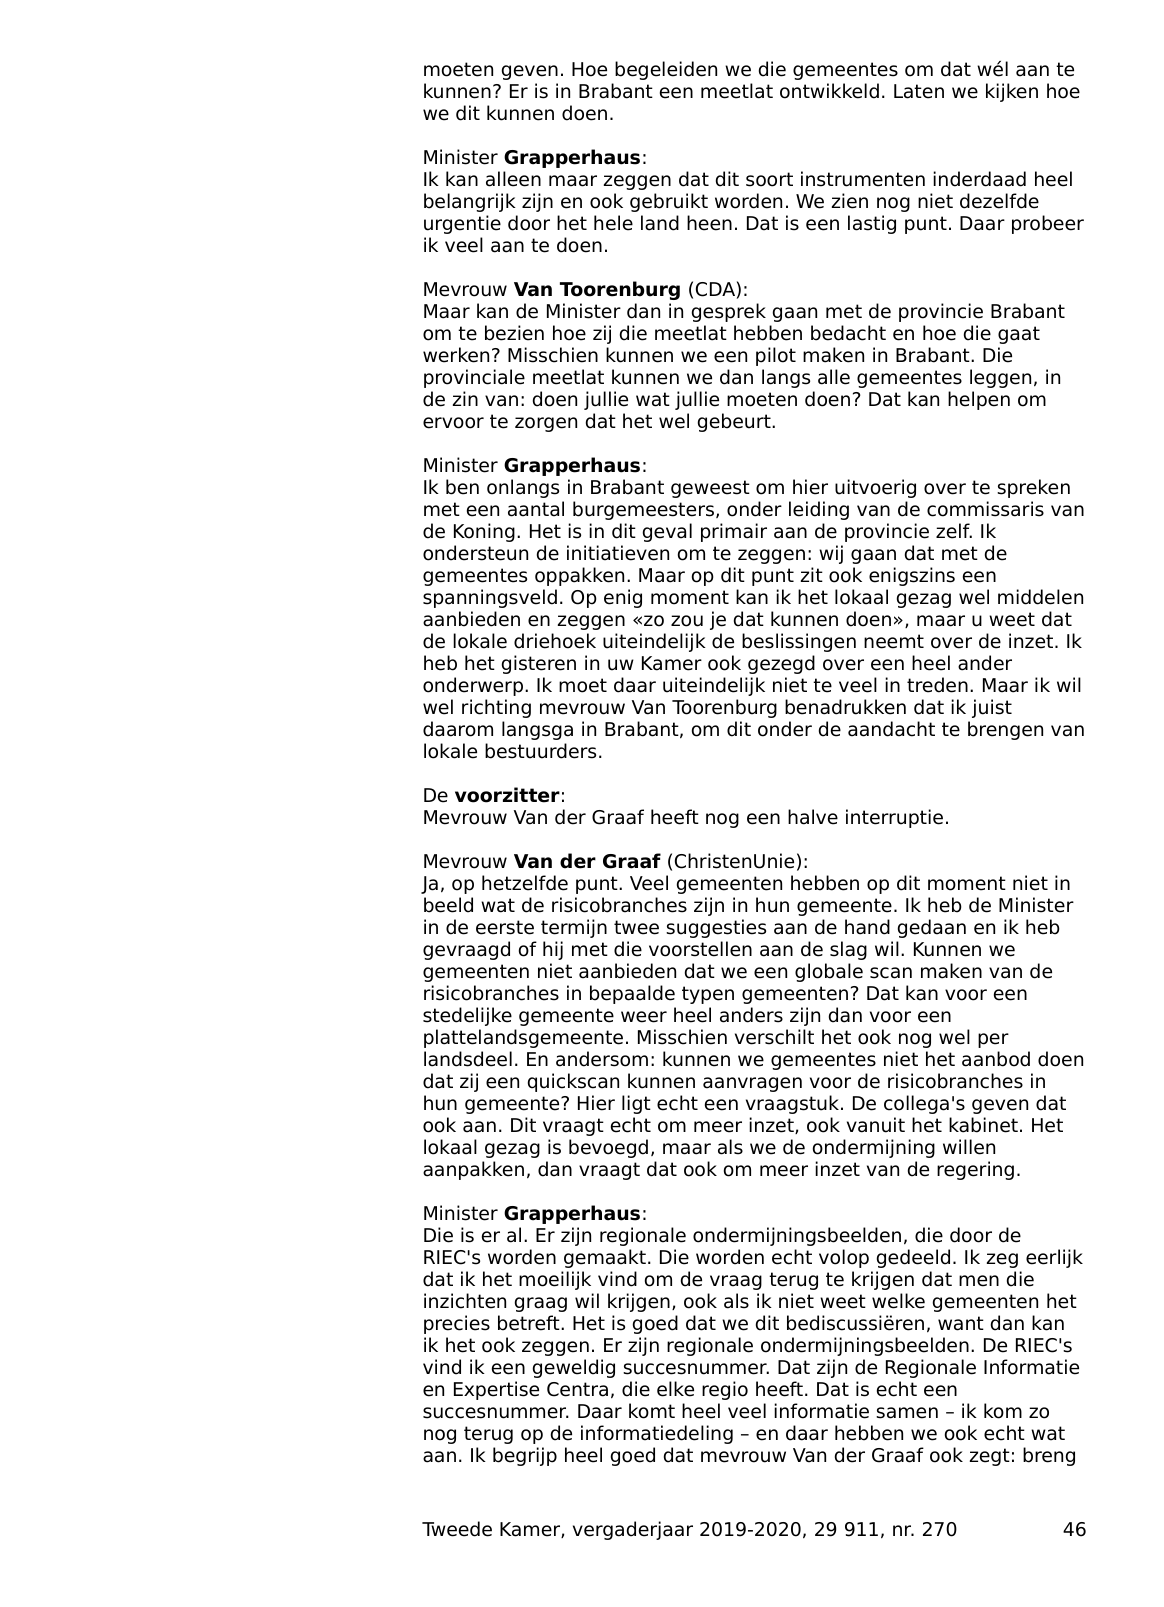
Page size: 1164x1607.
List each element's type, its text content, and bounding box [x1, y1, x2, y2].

text Minister Grapperhaus: [422, 147, 1087, 169]
text Ik ben onlangs in Brabant geweest om hier uitvoerig over te spreken met een aantal burgemeesters, onder leiding van de commissaris van de Koning. Het is in dit geval primair aan de provincie zelf. Ik ondersteun de initiatieven om te zeggen: wij gaan dat met de gemeentes oppakken. Maar op dit punt zit ook enigszins een spanningsveld. Op enig moment kan ik het lokaal gezag wel middelen aanbieden en zeggen «zo zou je dat kunnen doen», maar u weet dat de lokale driehoek uiteindelijk de beslissingen neemt over de inzet. Ik heb het gisteren in uw Kamer ook gezegd over een heel ander onderwerp. Ik moet daar uiteindelijk niet te veel in treden. Maar ik wil wel richting mevrouw Van Toorenburg benadrukken dat ik juist daarom langsga in Brabant, om dit onder de aandacht te brengen van lokale bestuurders. [422, 477, 1087, 763]
text Minister Grapperhaus: [422, 1203, 1087, 1225]
text Die is er al. Er zijn regionale ondermijningsbeelden, die door de RIEC's worden gemaakt. Die worden echt volop gedeeld. Ik zeg eerlijk dat ik het moeilijk vind om de vraag terug te krijgen dat men die inzichten graag wil krijgen, ook als ik niet weet welke gemeenten het precies betreft. Het is goed dat we dit bediscussiëren, want dan kan ik het ook zeggen. Er zijn regionale ondermijningsbeelden. De RIEC's vind ik een geweldig succesnummer. Dat zijn de Regionale Informatie en Expertise Centra, die elke regio heeft. Dat is echt een succesnummer. Daar komt heel veel informatie samen – ik kom zo nog terug op de informatiedeling – en daar hebben we ook echt wat aan. Ik begrijp heel goed dat mevrouw Van der Graaf ook zegt: breng [422, 1225, 1087, 1467]
text De voorzitter: [422, 785, 1087, 807]
text moeten geven. Hoe begeleiden we die gemeentes om dat wél aan te kunnen? Er is in Brabant een meetlat ontwikkeld. Laten we kijken hoe we dit kunnen doen. [422, 59, 1087, 125]
text Ik kan alleen maar zeggen dat dit soort instrumenten inderdaad heel belangrijk zijn en ook gebruikt worden. We zien nog niet dezelfde urgentie door het hele land heen. Dat is een lastig punt. Daar probeer ik veel aan te doen. [422, 169, 1087, 257]
text Maar kan de Minister dan in gesprek gaan met de provincie Brabant om te bezien hoe zij die meetlat hebben bedacht en hoe die gaat werken? Misschien kunnen we een pilot maken in Brabant. Die provinciale meetlat kunnen we dan langs alle gemeentes leggen, in de zin van: doen jullie wat jullie moeten doen? Dat kan helpen om ervoor te zorgen dat het wel gebeurt. [422, 301, 1087, 433]
text Minister Grapperhaus: [422, 455, 1087, 477]
text Ja, op hetzelfde punt. Veel gemeenten hebben op dit moment niet in beeld wat de risicobranches zijn in hun gemeente. Ik heb de Minister in de eerste termijn twee suggesties aan de hand gedaan en ik heb gevraagd of hij met die voorstellen aan de slag wil. Kunnen we gemeenten niet aanbieden dat we een globale scan maken van de risicobranches in bepaalde typen gemeenten? Dat kan voor een stedelijke gemeente weer heel anders zijn dan voor een plattelandsgemeente. Misschien verschilt het ook nog wel per landsdeel. En andersom: kunnen we gemeentes niet het aanbod doen dat zij een quickscan kunnen aanvragen voor de risicobranches in hun gemeente? Hier ligt echt een vraagstuk. De collega's geven dat ook aan. Dit vraagt echt om meer inzet, ook vanuit het kabinet. Het lokaal gezag is bevoegd, maar als we de ondermijning willen aanpakken, dan vraagt dat ook om meer inzet van de regering. [422, 873, 1087, 1181]
text Mevrouw Van der Graaf (ChristenUnie): [422, 851, 1087, 873]
text Mevrouw Van Toorenburg (CDA): [422, 279, 1087, 301]
text Mevrouw Van der Graaf heeft nog een halve interruptie. [422, 807, 1087, 829]
